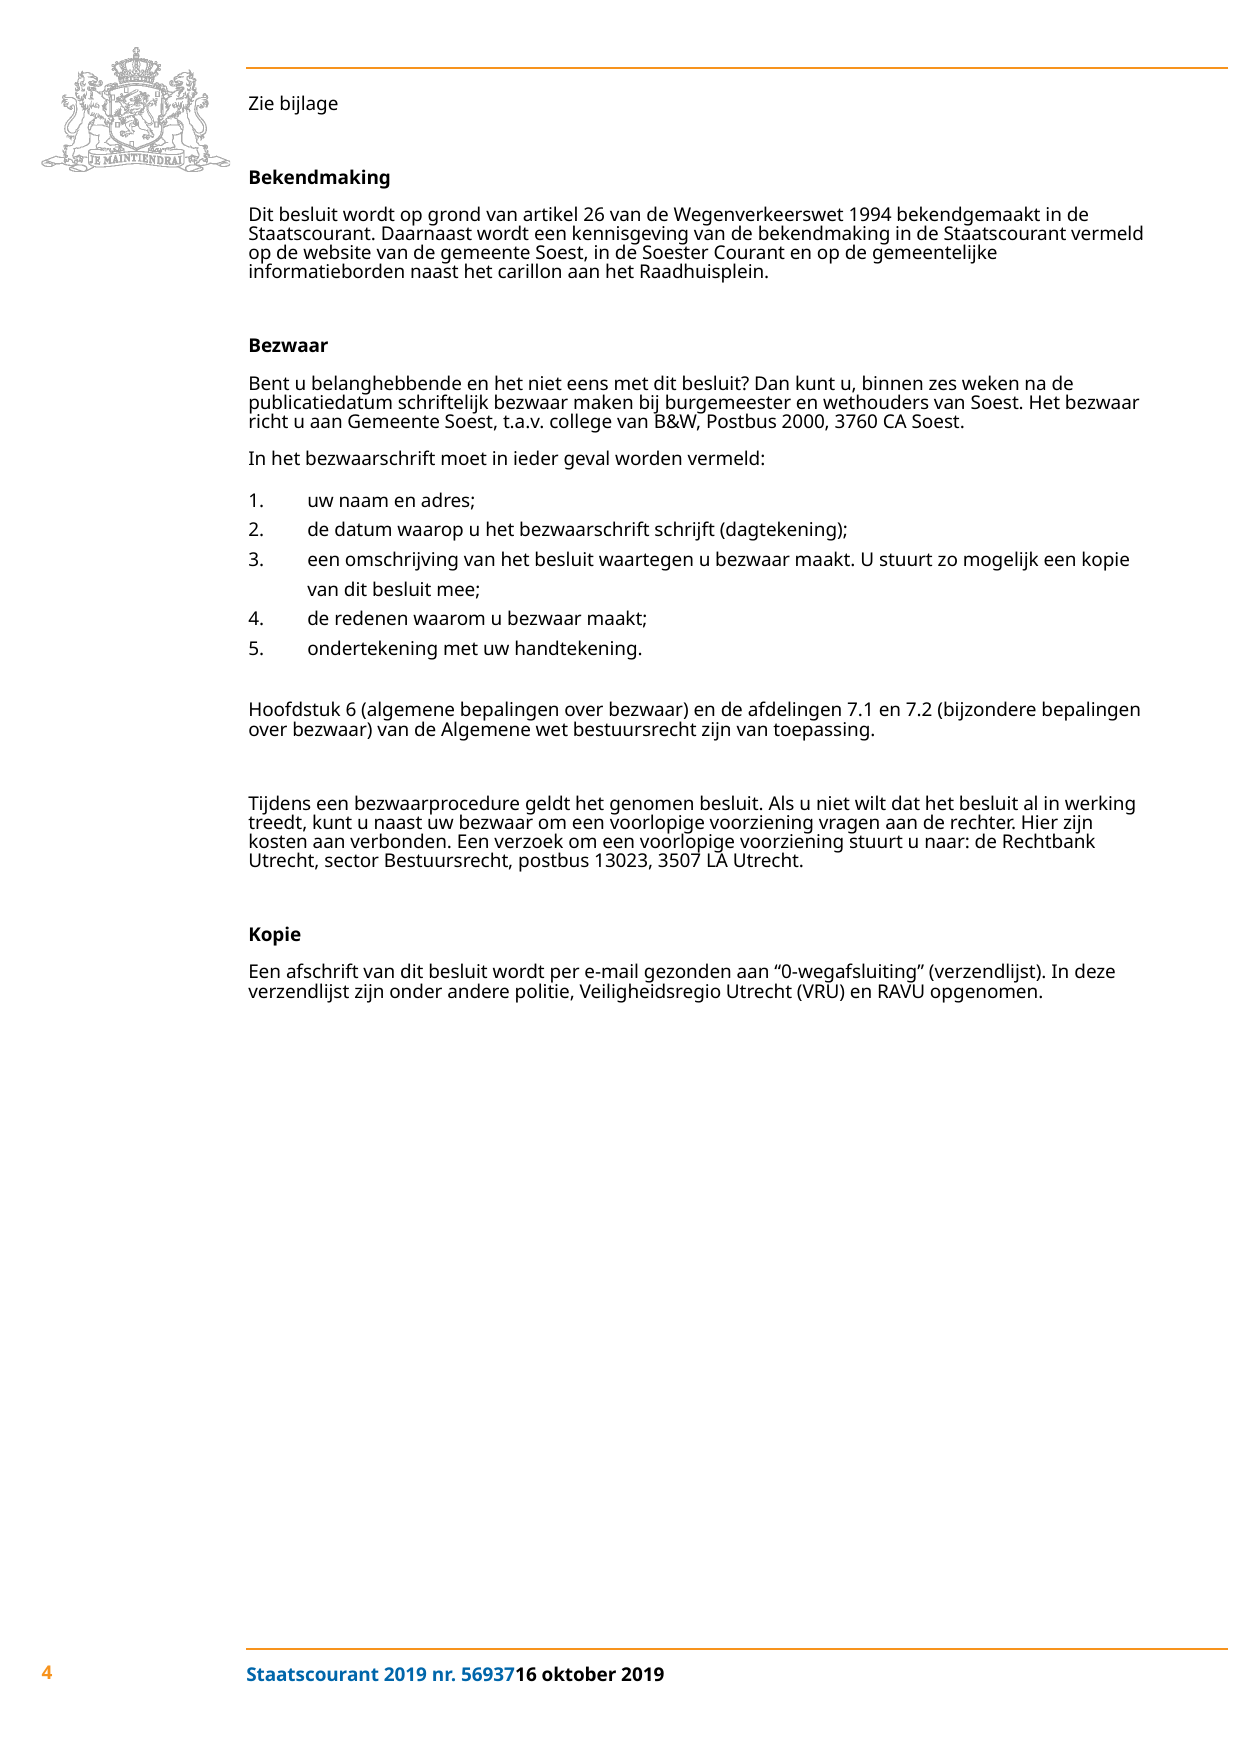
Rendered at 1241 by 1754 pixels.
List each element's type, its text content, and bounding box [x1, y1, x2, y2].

list een omschrijving van het besluit waartegen u bezwaar maakt. U stuurt zo mogelijk een kopie van dit besluit mee; [248, 546, 1152, 601]
text Een afschrift van dit besluit wordt per e-mail gezonden aan “0-wegafsluiting” (verzendlijst). In deze verzendlijst zijn onder andere politie, Veiligheidsregio Utrecht (VRU) en RAVU opgenomen. [248, 963, 1152, 1002]
list uw naam en adres; [248, 487, 1152, 513]
list ondertekening met uw handtekening. [248, 635, 1152, 661]
text In het bezwaarschrift moet in ieder geval worden vermeld: [248, 450, 1152, 469]
text Zie bijlage [248, 95, 1152, 114]
text Tijdens een bezwaarprocedure geldt het genomen besluit. Als u niet wilt dat het besluit al in werking treedt, kunt u naast uw bezwaar om een voorlopige voorziening vragen aan de rechter. Hier zijn kosten aan verbonden. Een verzoek om een voorlopige voorziening stuurt u naar: de Rechtbank Utrecht, sector Bestuursrecht, postbus 13023, 3507 LA Utrecht. [248, 795, 1152, 872]
text Bent u belanghebbende en het niet eens met dit besluit? Dan kunt u, binnen zes weken na de publicatiedatum schriftelijk bezwaar maken bij burgemeester en wethouders van Soest. Het bezwaar richt u aan Gemeente Soest, t.a.v. college van B&W, Postbus 2000, 3760 CA Soest. [248, 374, 1152, 432]
text Bekendmaking [248, 169, 1152, 188]
text Kopie [248, 926, 1152, 946]
list de datum waarop u het bezwaarschrift schrijft (dagtekening); [248, 517, 1152, 542]
text Dit besluit wordt op grond van artikel 26 van de Wegenverkeerswet 1994 bekendgemaakt in de Staatscourant. Daarnaast wordt een kennisgeving van de bekendmaking in de Staatscourant vermeld op de website van de gemeente Soest, in de Soester Courant en op de gemeentelijke informatieborden naast het carillon aan het Raadhuisplein. [248, 206, 1152, 283]
text Bezwaar [248, 337, 1152, 357]
text Hoofdstuk 6 (algemene bepalingen over bezwaar) en de afdelingen 7.1 en 7.2 (bijzondere bepalingen over bezwaar) van de Algemene wet bestuursrecht zijn van toepassing. [248, 701, 1152, 740]
list de redenen waarom u bezwaar maakt; [248, 605, 1152, 631]
picture [41, 47, 231, 172]
